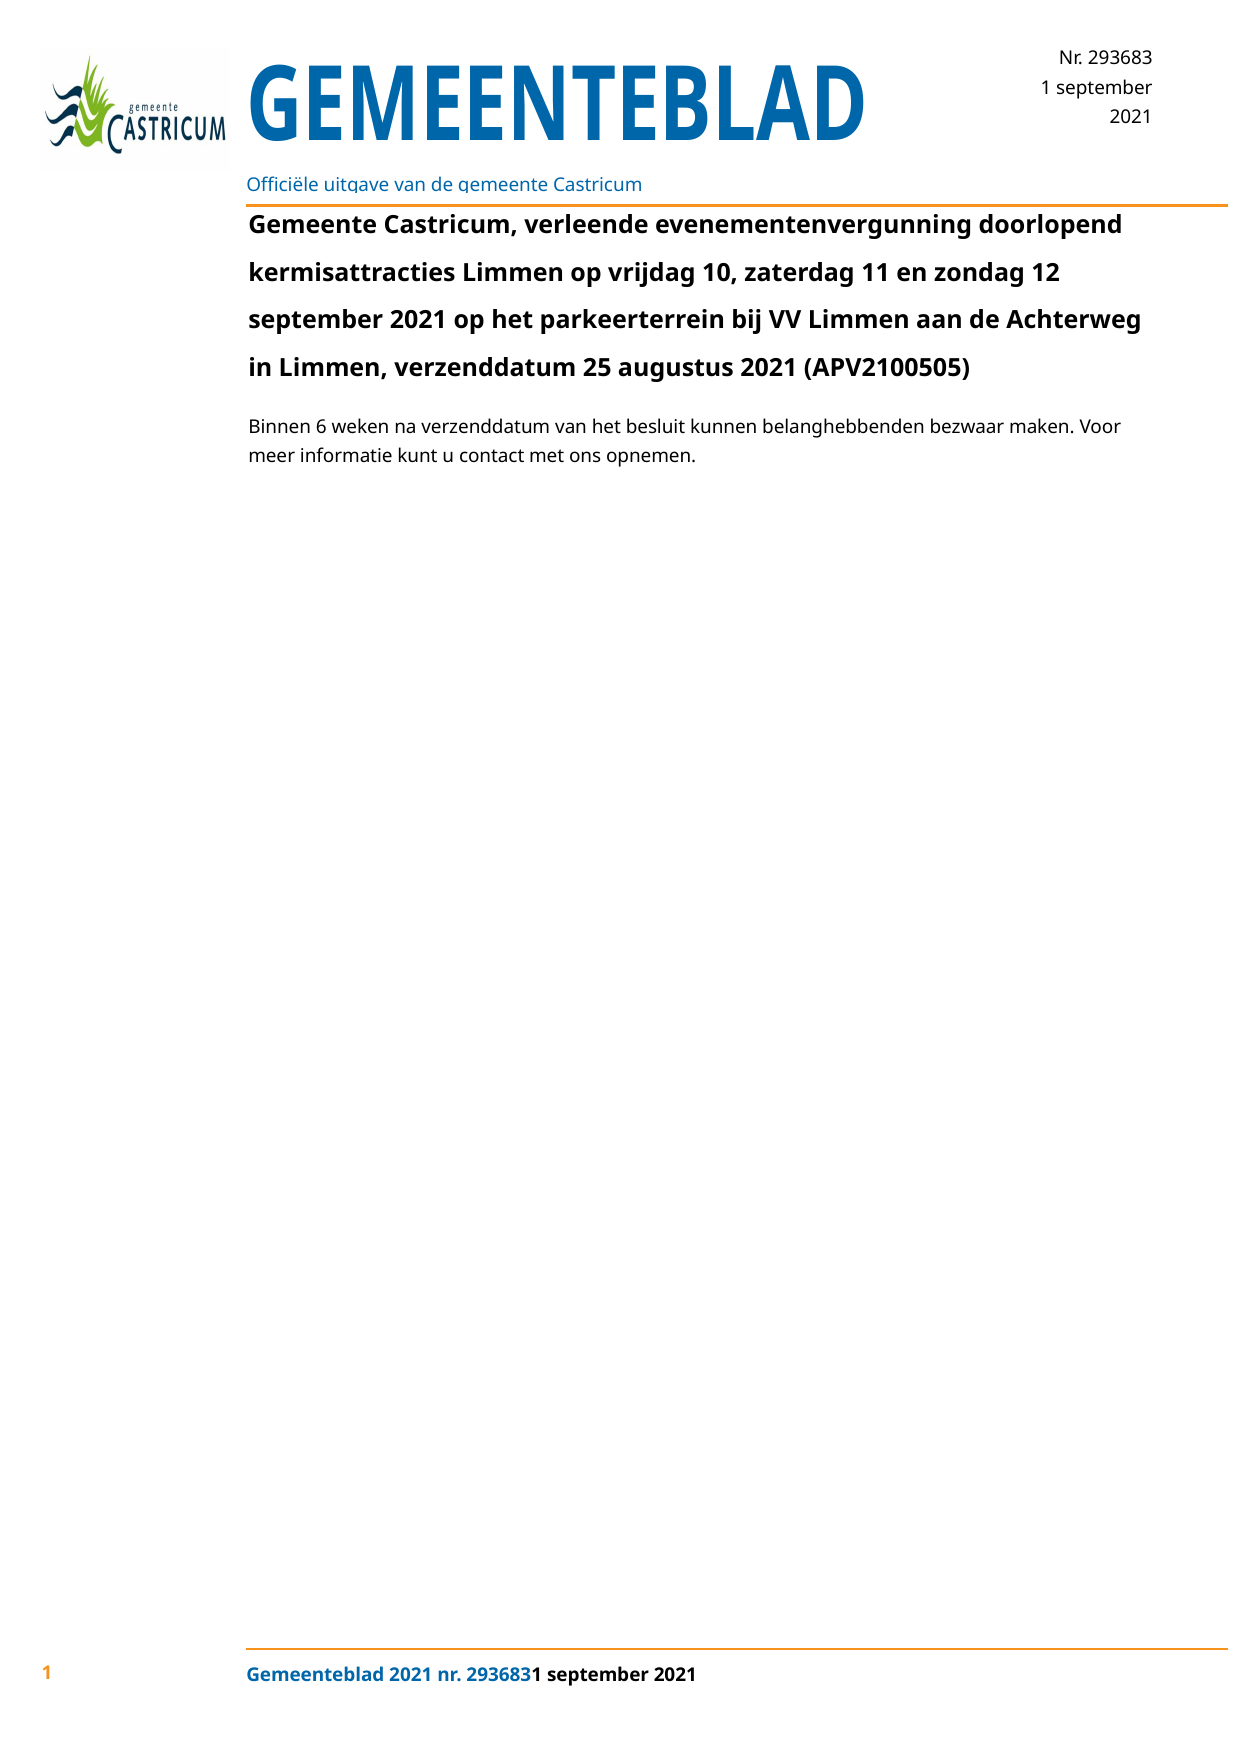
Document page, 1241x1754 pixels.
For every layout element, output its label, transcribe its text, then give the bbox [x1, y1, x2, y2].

text Binnen 6 weken na verzenddatum van het besluit kunnen belanghebbenden bezwaar maken. Voor meer informatie kunt u contact met ons opnemen. [248, 413, 1152, 468]
text Gemeente Castricum, verleende evenementenvergunning doorlopend kermisattracties Limmen op vrijdag 10, zaterdag 11 en zondag 12 september 2021 op het parkeerterrein bij VV Limmen aan de Achterweg in Limmen, verzenddatum 25 augustus 2021 (APV2100505) [248, 207, 1152, 384]
picture [41, 47, 231, 172]
